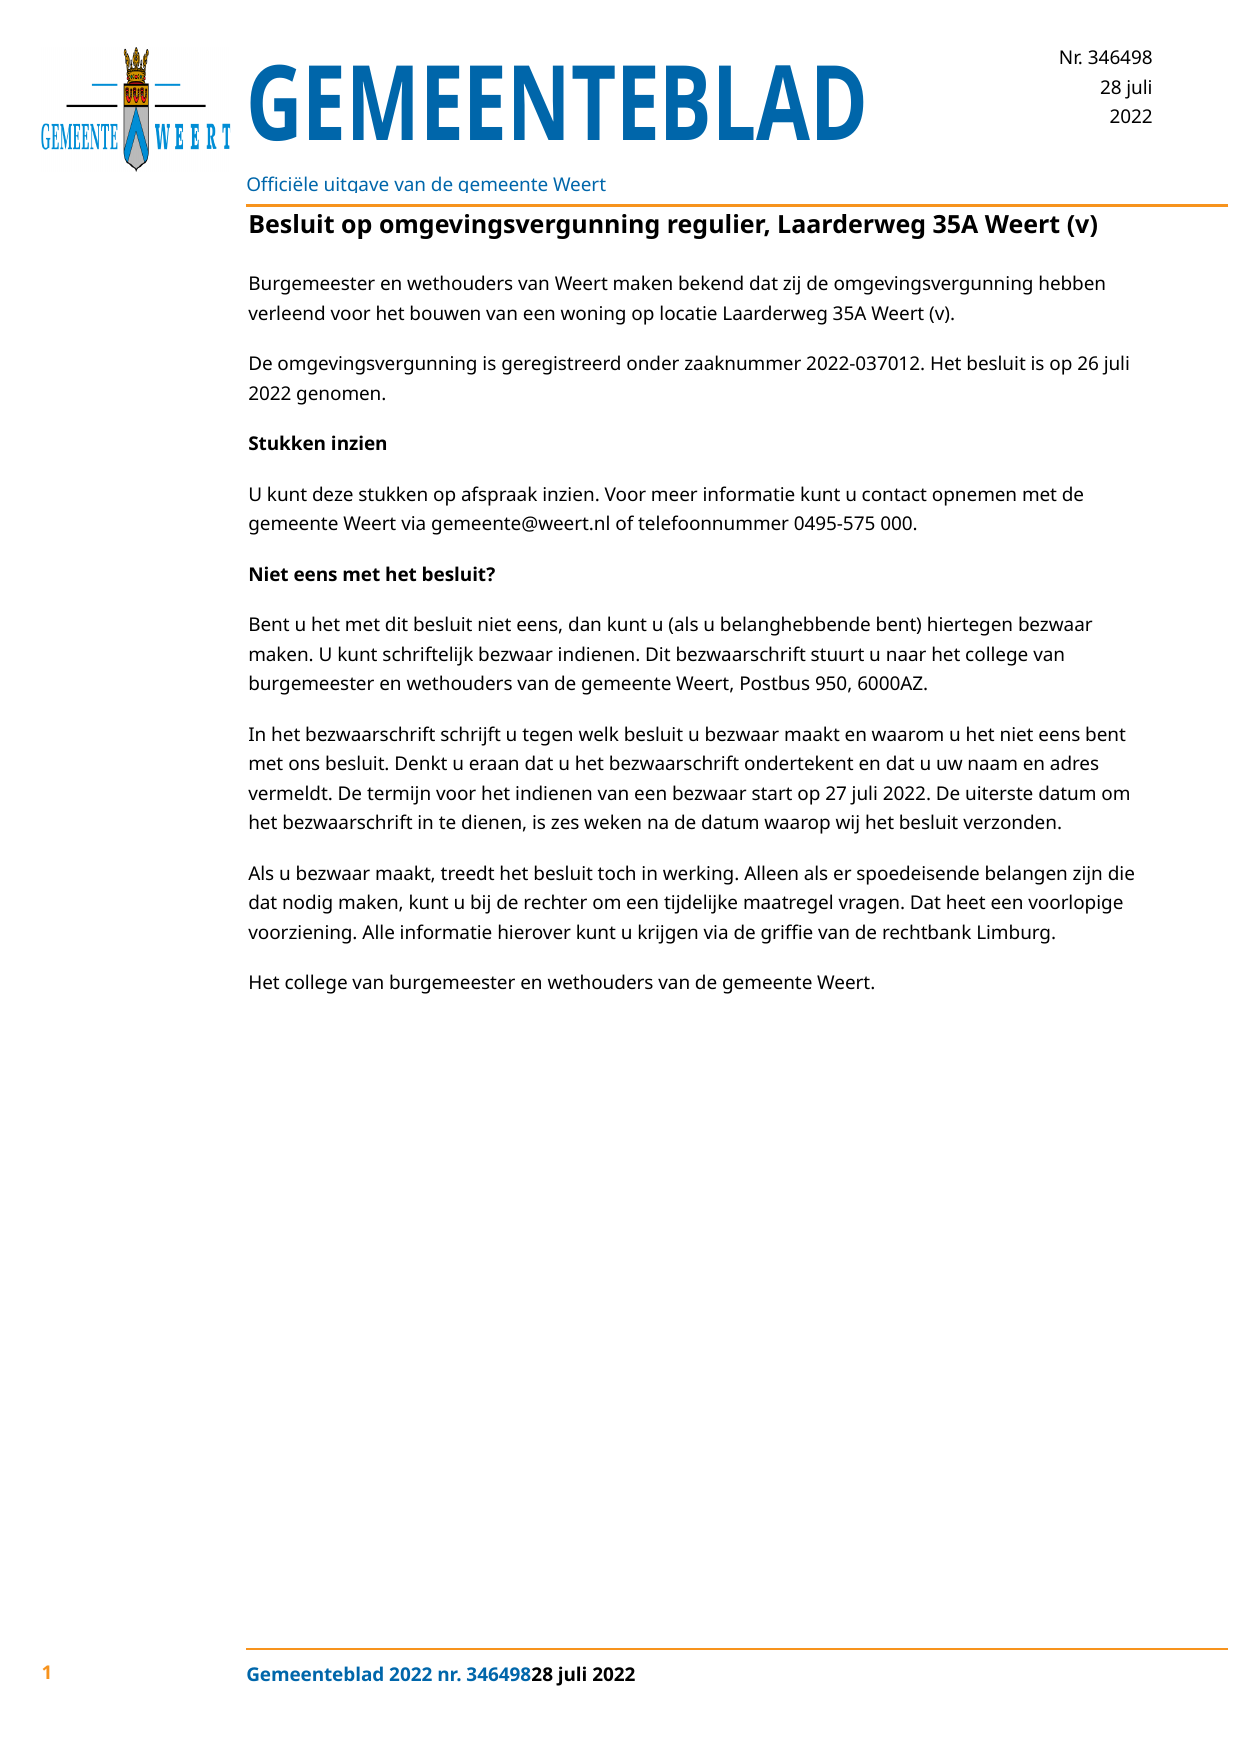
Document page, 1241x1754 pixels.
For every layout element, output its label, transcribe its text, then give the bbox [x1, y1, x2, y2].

text Het college van burgemeester en wethouders van de gemeente Weert. [248, 969, 1152, 995]
text Bent u het met dit besluit niet eens, dan kunt u (als u belanghebbende bent) hiertegen bezwaar maken. U kunt schriftelijk bezwaar indienen. Dit bezwaarschrift stuurt u naar het college van burgemeester en wethouders van de gemeente Weert, Postbus 950, 6000AZ. [248, 611, 1152, 696]
picture [41, 47, 231, 172]
text De omgevingsvergunning is geregistreerd onder zaaknummer 2022-037012. Het besluit is op 26 juli 2022 genomen. [248, 350, 1152, 406]
text U kunt deze stukken op afspraak inzien. Voor meer informatie kunt u contact opnemen met de gemeente Weert via gemeente@weert.nl of telefoonnummer 0495-575 000. [248, 481, 1152, 536]
text Als u bezwaar maakt, treedt het besluit toch in werking. Alleen als er spoedeisende belangen zijn die dat nodig maken, kunt u bij de rechter om een tijdelijke maatregel vragen. Dat heet een voorlopige voorziening. Alle informatie hierover kunt u krijgen via de griffie van de rechtbank Limburg. [248, 860, 1152, 945]
text Besluit op omgevingsvergunning regulier, Laarderweg 35A Weert (v) [248, 207, 1152, 241]
text Stukken inzien [248, 430, 1152, 456]
text Niet eens met het besluit? [248, 561, 1152, 586]
text In het bezwaarschrift schrijft u tegen welk besluit u bezwaar maakt en waarom u het niet eens bent met ons besluit. Denkt u eraan dat u het bezwaarschrift ondertekent en dat u uw naam en adres vermeldt. De termijn voor het indienen van een bezwaar start op 27 juli 2022. De uiterste datum om het bezwaarschrift in te dienen, is zes weken na de datum waarop wij het besluit verzonden. [248, 721, 1152, 835]
text Burgemeester en wethouders van Weert maken bekend dat zij de omgevingsvergunning hebben verleend voor het bouwen van een woning op locatie Laarderweg 35A Weert (v). [248, 270, 1152, 326]
